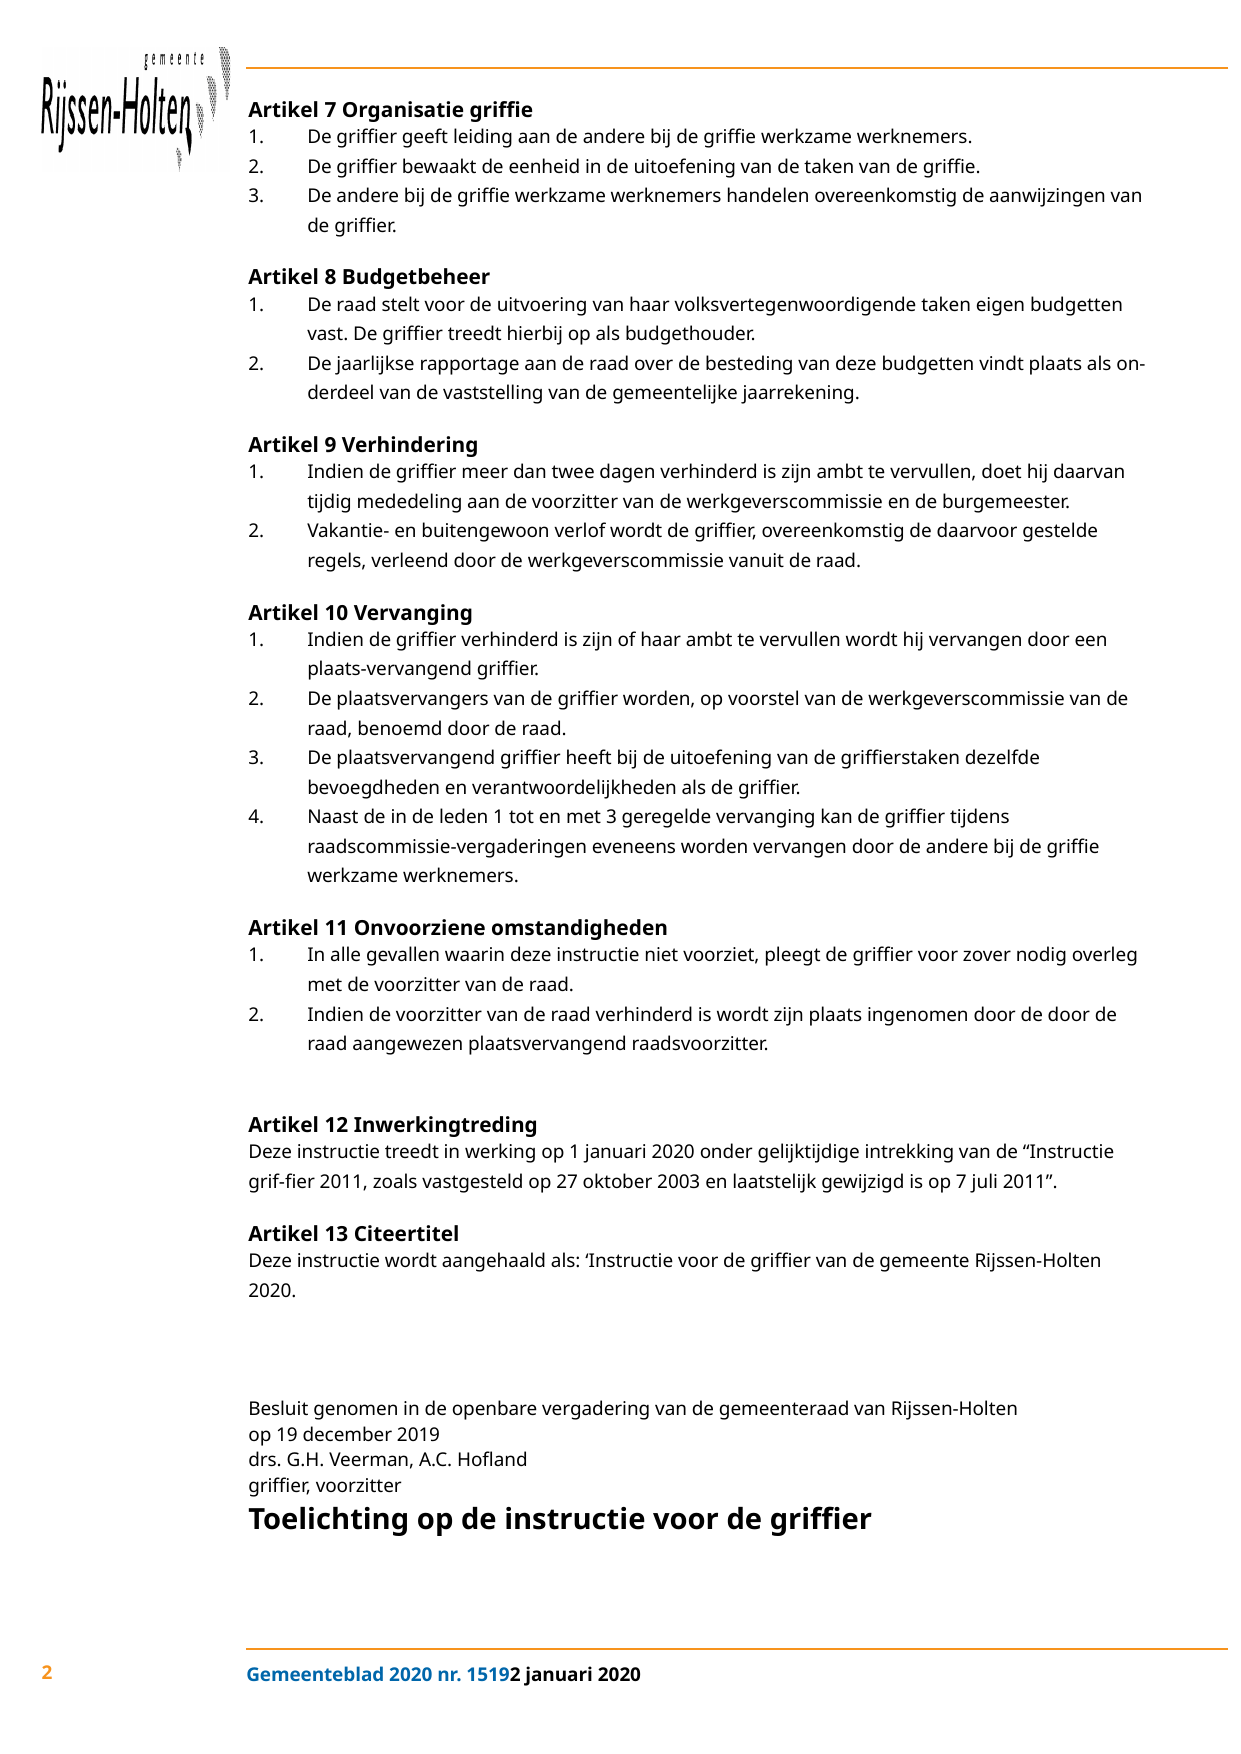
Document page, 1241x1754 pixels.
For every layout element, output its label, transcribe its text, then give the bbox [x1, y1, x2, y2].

list De raad stelt voor de uitvoering van haar volksvertegenwoordigende taken eigen budgetten vast. De griffier treedt hierbij op als budgethouder. [248, 291, 1152, 346]
text griffier, voorzitter [248, 1472, 1152, 1498]
text Toelichting op de instructie voor de griffier [248, 1498, 1152, 1538]
list De plaatsvervangend griffier heeft bij de uitoefening van de griffierstaken dezelfde bevoegdheden en verantwoordelijkheden als de griffier. [248, 744, 1152, 800]
list De jaarlijkse rapportage aan de raad over de besteding van deze budgetten vindt plaats als on-derdeel van de vaststelling van de gemeentelijke jaarrekening. [248, 350, 1152, 405]
list Indien de griffier verhinderd is zijn of haar ambt te vervullen wordt hij vervangen door een plaats-vervangend griffier. [248, 626, 1152, 681]
text Artikel 13 Citeertitel [248, 1219, 1152, 1247]
text Besluit genomen in de openbare vergadering van de gemeenteraad van Rijssen-Holten [248, 1395, 1152, 1421]
text Artikel 9 Verhindering [248, 430, 1152, 458]
list De griffier geeft leiding aan de andere bij de griffie werkzame werknemers. [248, 123, 1152, 149]
list Indien de griffier meer dan twee dagen verhinderd is zijn ambt te vervullen, doet hij daarvan tijdig mededeling aan de voorzitter van de werkgeverscommissie en de burgemeester. [248, 458, 1152, 514]
list Naast de in de leden 1 tot en met 3 geregelde vervanging kan de griffier tijdens raadscommissie-vergaderingen eveneens worden vervangen door de andere bij de griffie werkzame werknemers. [248, 803, 1152, 888]
text Artikel 7 Organisatie griffie [248, 95, 1152, 123]
text Deze instructie treedt in werking op 1 januari 2020 onder gelijktijdige intrekking van de “Instructie grif-fier 2011, zoals vastgesteld op 27 oktober 2003 en laatstelijk gewijzigd is op 7 juli 2011”. [248, 1139, 1152, 1194]
picture [41, 47, 231, 172]
list Indien de voorzitter van de raad verhinderd is wordt zijn plaats ingenomen door de door de raad aangewezen plaatsvervangend raadsvoorzitter. [248, 1001, 1152, 1056]
list De andere bij de griffie werkzame werknemers handelen overeenkomstig de aanwijzingen van de griffier. [248, 182, 1152, 238]
text drs. G.H. Veerman, A.C. Hofland [248, 1447, 1152, 1472]
list Vakantie- en buitengewoon verlof wordt de griffier, overeenkomstig de daarvoor gestelde regels, verleend door de werkgeverscommissie vanuit de raad. [248, 518, 1152, 573]
text Artikel 8 Budgetbeheer [248, 262, 1152, 291]
text Artikel 11 Onvoorziene omstandigheden [248, 913, 1152, 942]
text op 19 december 2019 [248, 1421, 1152, 1447]
list De plaatsvervangers van de griffier worden, op voorstel van de werkgeverscommissie van de raad, benoemd door de raad. [248, 685, 1152, 741]
text Artikel 10 Vervanging [248, 598, 1152, 626]
text Deze instructie wordt aangehaald als: ‘Instructie voor de griffier van de gemeente Rijssen-Holten 2020. [248, 1247, 1152, 1302]
list De griffier bewaakt de eenheid in de uitoefening van de taken van de griffie. [248, 153, 1152, 178]
list In alle gevallen waarin deze instructie niet voorziet, pleegt de griffier voor zover nodig overleg met de voorzitter van de raad. [248, 942, 1152, 997]
text Artikel 12 Inwerkingtreding [248, 1110, 1152, 1139]
